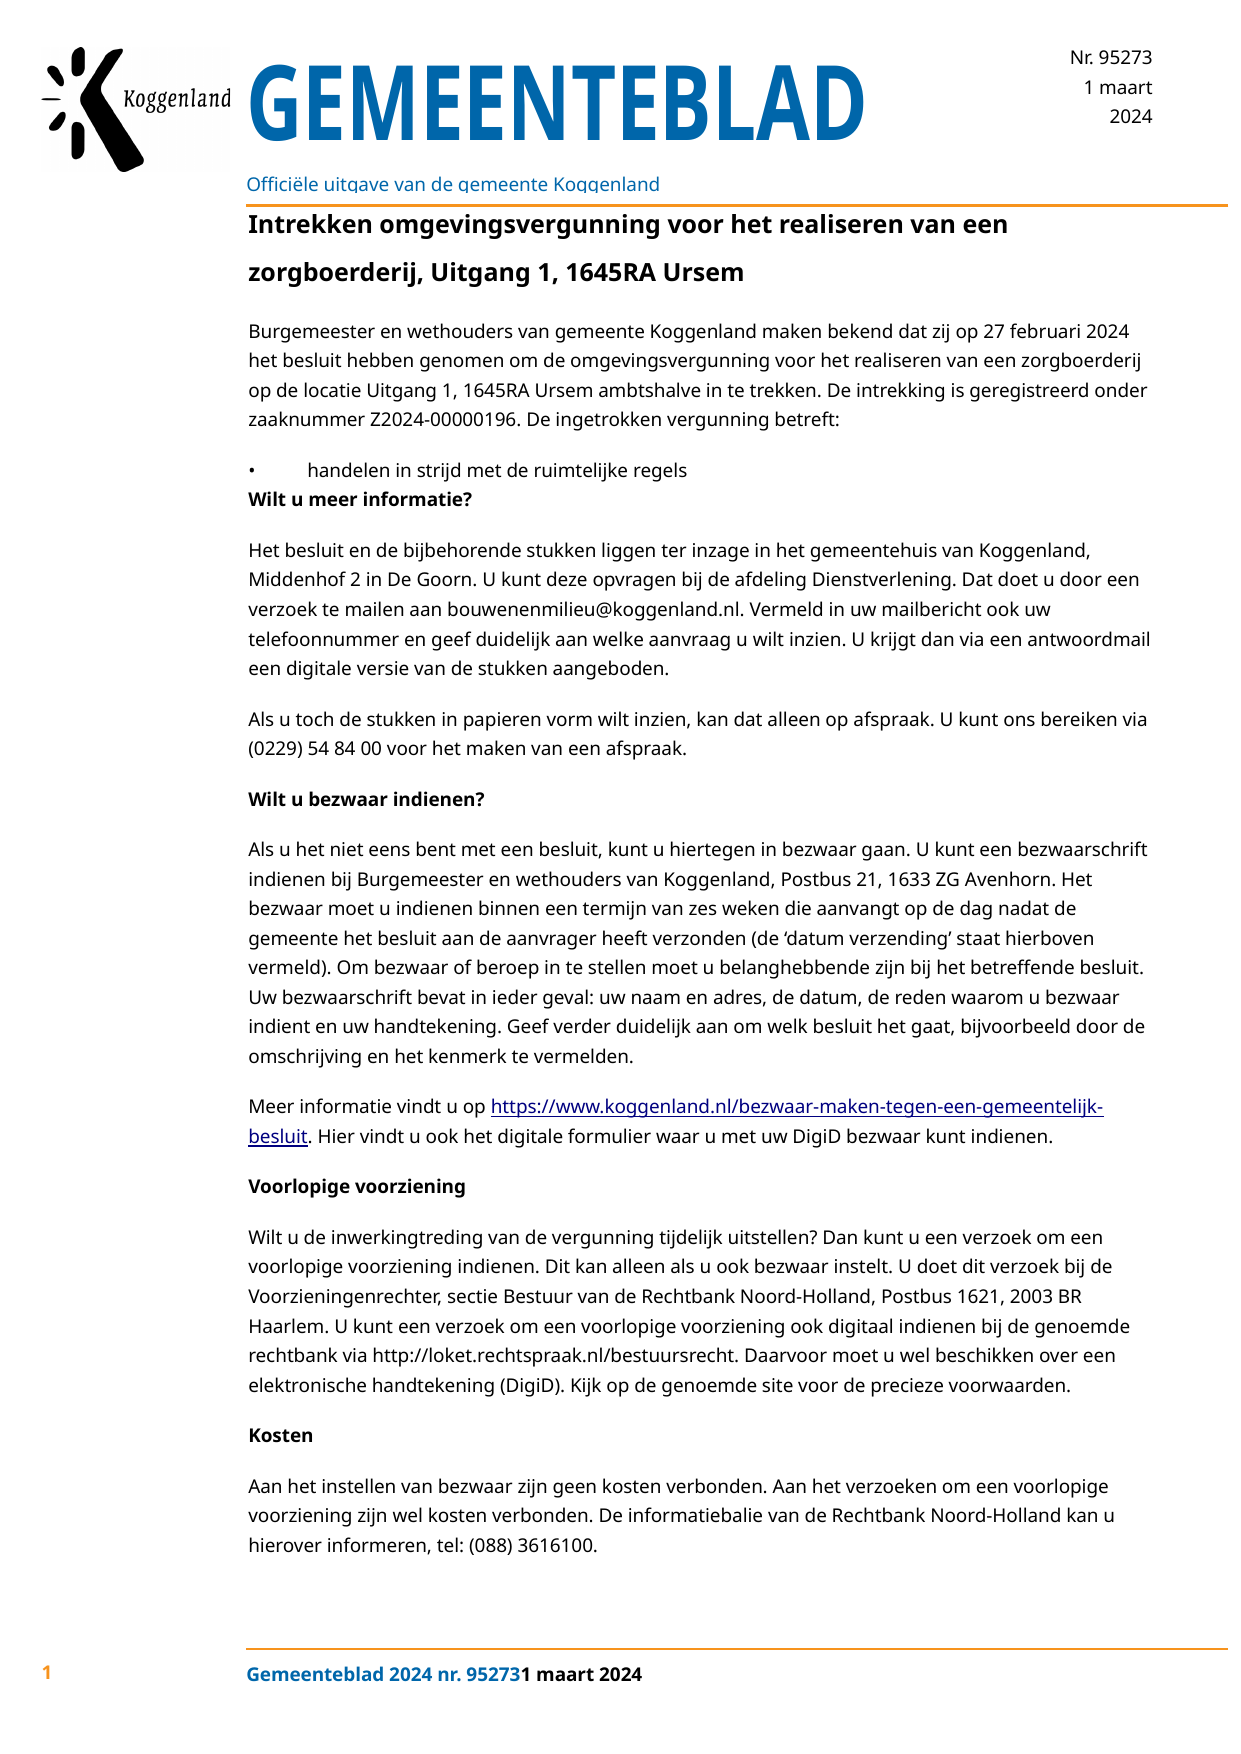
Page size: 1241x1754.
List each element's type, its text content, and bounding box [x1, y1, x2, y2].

text Als u het niet eens bent met een besluit, kunt u hiertegen in bezwaar gaan. U kunt een bezwaarschrift indienen bij Burgemeester en wethouders van Koggenland, Postbus 21, 1633 ZG Avenhorn. Het bezwaar moet u indienen binnen een termijn van zes weken die aanvangt op de dag nadat de gemeente het besluit aan de aanvrager heeft verzonden (de ‘datum verzending’ staat hierboven vermeld). Om bezwaar of beroep in te stellen moet u belanghebbende zijn bij het betreffende besluit. Uw bezwaarschrift bevat in ieder geval: uw naam en adres, de datum, de reden waarom u bezwaar indient en uw handtekening. Geef verder duidelijk aan om welk besluit het gaat, bijvoorbeeld door de omschrijving en het kenmerk te vermelden. [248, 836, 1152, 1069]
text Als u toch de stukken in papieren vorm wilt inzien, kan dat alleen op afspraak. U kunt ons bereiken via (0229) 54 84 00 voor het maken van een afspraak. [248, 706, 1152, 761]
text Burgemeester en wethouders van gemeente Koggenland maken bekend dat zij op 27 februari 2024 het besluit hebben genomen om de omgevingsvergunning voor het realiseren van een zorgboerderij op de locatie Uitgang 1, 1645RA Ursem ambtshalve in te trekken. De intrekking is geregistreerd onder zaaknummer Z2024-00000196. De ingetrokken vergunning betreft: [248, 318, 1152, 432]
text Voorlopige voorziening [248, 1174, 1152, 1199]
text Meer informatie vindt u op https://www.koggenland.nl/bezwaar-maken-tegen-een-gemeentelijk-besluit. Hier vindt u ook het digitale formulier waar u met uw DigiD bezwaar kunt indienen. [248, 1094, 1152, 1149]
text Wilt u de inwerkingtreding van de vergunning tijdelijk uitstellen? Dan kunt u een verzoek om een voorlopige voorziening indienen. Dit kan alleen als u ook bezwaar instelt. U doet dit verzoek bij de Voorzieningenrechter, sectie Bestuur van de Rechtbank Noord-Holland, Postbus 1621, 2003 BR Haarlem. U kunt een verzoek om een voorlopige voorziening ook digitaal indienen bij de genoemde rechtbank via http://loket.rechtspraak.nl/bestuursrecht. Daarvoor moet u wel beschikken over een elektronische handtekening (DigiD). Kijk op de genoemde site voor de precieze voorwaarden. [248, 1224, 1152, 1398]
text Wilt u meer informatie? [248, 487, 1152, 512]
text Het besluit en de bijbehorende stukken liggen ter inzage in het gemeentehuis van Koggenland, Middenhof 2 in De Goorn. U kunt deze opvragen bij de afdeling Dienstverlening. Dat doet u door een verzoek te mailen aan bouwenenmilieu@koggenland.nl. Vermeld in uw mailbericht ook uw telefoonnummer en geef duidelijk aan welke aanvraag u wilt inzien. U krijgt dan via een antwoordmail een digitale versie van de stukken aangeboden. [248, 537, 1152, 681]
text Wilt u bezwaar indienen? [248, 786, 1152, 812]
text Aan het instellen van bezwaar zijn geen kosten verbonden. Aan het verzoeken om een voorlopige voorziening zijn wel kosten verbonden. De informatiebalie van de Rechtbank Noord-Holland kan u hierover informeren, tel: (088) 3616100. [248, 1473, 1152, 1558]
text Intrekken omgevingsvergunning voor het realiseren van een zorgboerderij, Uitgang 1, 1645RA Ursem [248, 207, 1152, 288]
list handelen in strijd met de ruimtelijke regels [248, 457, 1152, 483]
picture [41, 47, 231, 172]
text Kosten [248, 1422, 1152, 1448]
